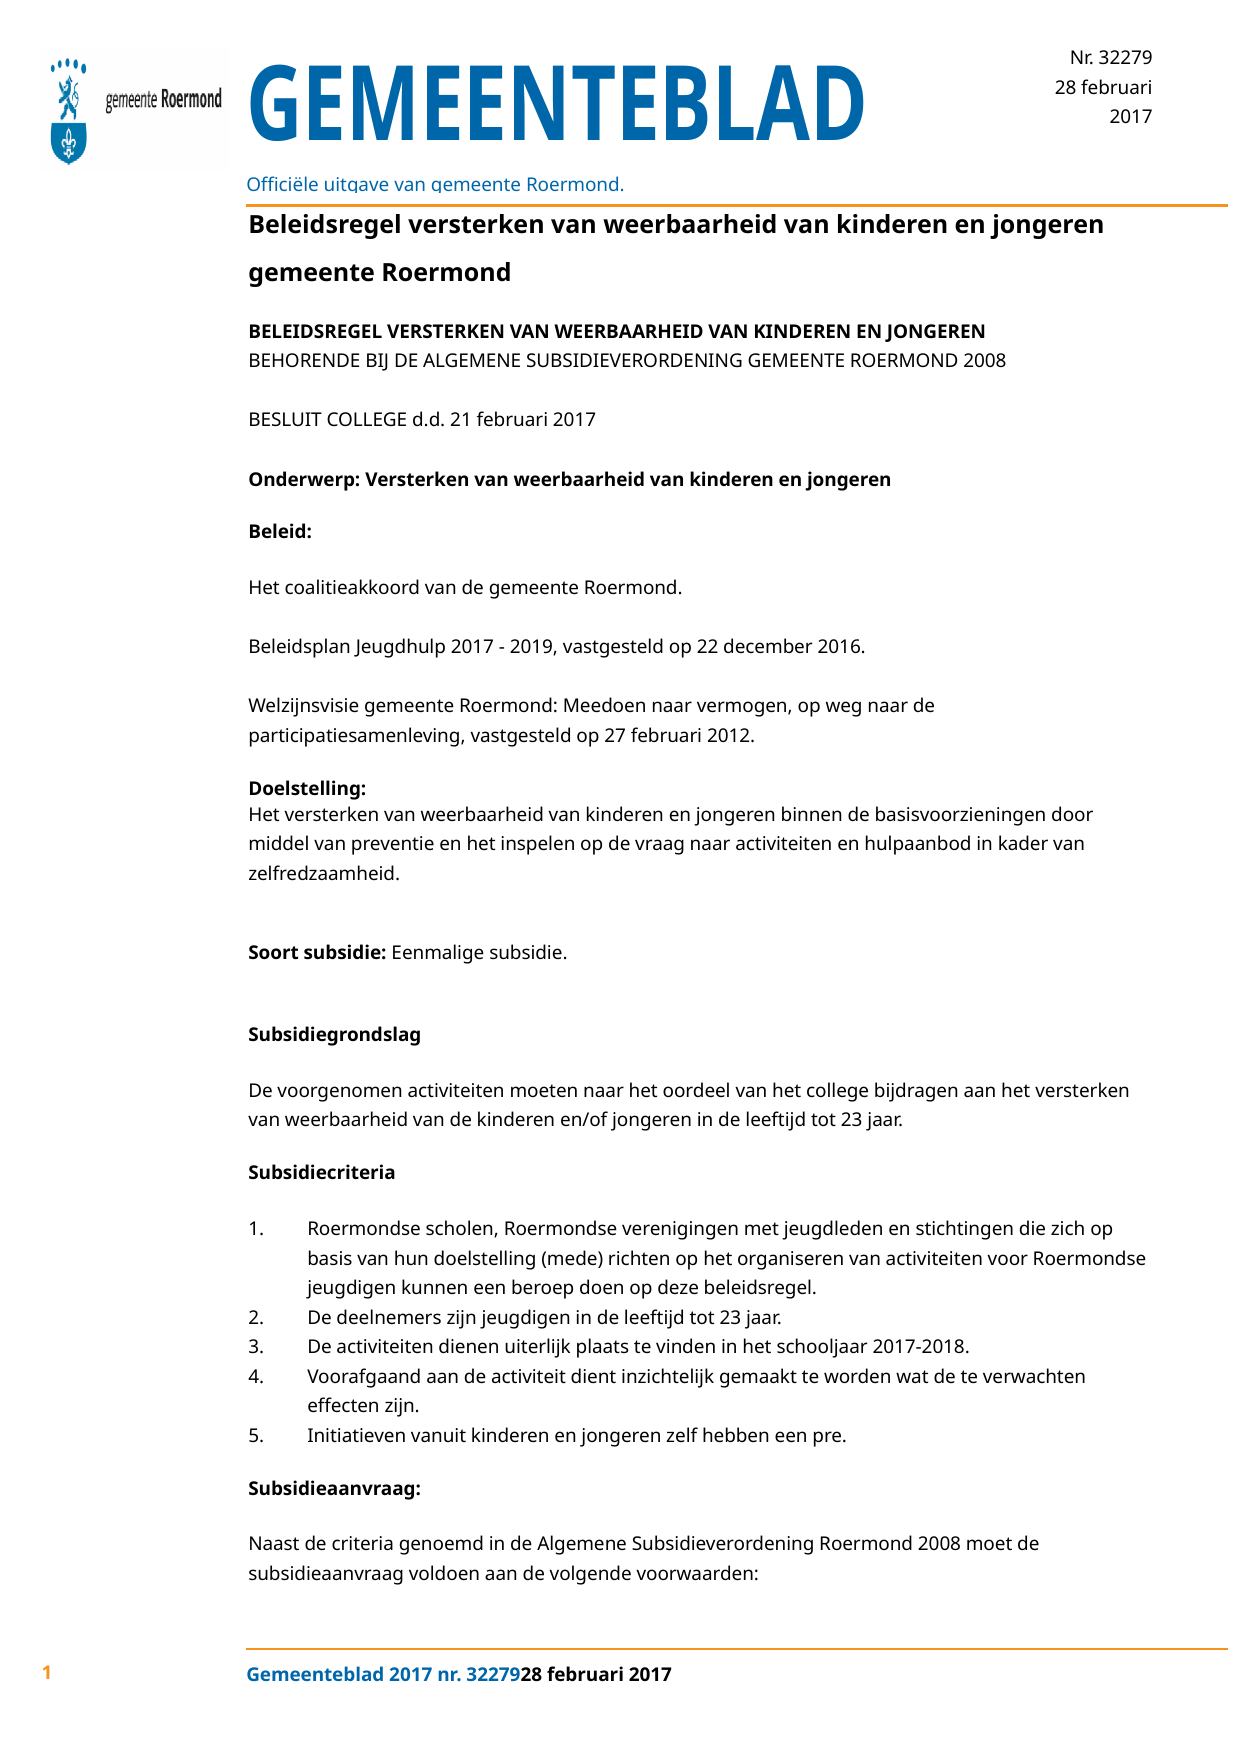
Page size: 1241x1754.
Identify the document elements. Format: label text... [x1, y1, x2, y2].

text Beleid: [248, 516, 1152, 545]
text Beleidsregel versterken van weerbaarheid van kinderen en jongeren gemeente Roermond [248, 207, 1152, 288]
text Naast de criteria genoemd in de Algemene Subsidieverordening Roermond 2008 moet de subsidieaanvraag voldoen aan de volgende voorwaarden: [248, 1531, 1152, 1586]
list De deelnemers zijn jeugdigen in de leeftijd tot 23 jaar. [248, 1304, 1152, 1329]
list De activiteiten dienen uiterlijk plaats te vinden in het schooljaar 2017-2018. [248, 1333, 1152, 1359]
text Subsidiecriteria [248, 1157, 1152, 1186]
text Het versterken van weerbaarheid van kinderen en jongeren binnen de basisvoorzieningen door middel van preventie en het inspelen op de vraag naar activiteiten en hulpaanbod in kader van zelfredzaamheid. [248, 801, 1152, 886]
text BEHORENDE BIJ DE ALGEMENE SUBSIDIEVERORDENING GEMEENTE ROERMOND 2008 [248, 347, 1152, 373]
text Subsidieaanvraag: [248, 1473, 1152, 1501]
text Soort subsidie: Eenmalige subsidie. [248, 939, 1152, 965]
text De voorgenomen activiteiten moeten naar het oordeel van het college bijdragen aan het versterken van weerbaarheid van de kinderen en/of jongeren in de leeftijd tot 23 jaar. [248, 1077, 1152, 1132]
text Doelstelling: [248, 773, 1152, 801]
text Onderwerp: Versterken van weerbaarheid van kinderen en jongeren [248, 466, 1152, 492]
text BESLUIT COLLEGE d.d. 21 februari 2017 [248, 407, 1152, 432]
text Subsidiegrondslag [248, 1019, 1152, 1047]
picture [41, 47, 231, 172]
text Het coalitieakkoord van de gemeente Roermond. [248, 574, 1152, 600]
text Welzijnsvisie gemeente Roermond: Meedoen naar vermogen, op weg naar de participatiesamenleving, vastgesteld op 27 februari 2012. [248, 693, 1152, 748]
text Beleidsplan Jeugdhulp 2017 - 2019, vastgesteld op 22 december 2016. [248, 633, 1152, 659]
list Roermondse scholen, Roermondse verenigingen met jeugdleden en stichtingen die zich op basis van hun doelstelling (mede) richten op het organiseren van activiteiten voor Roermondse jeugdigen kunnen een beroep doen op deze beleidsregel. [248, 1215, 1152, 1300]
list Voorafgaand aan de activiteit dient inzichtelijk gemaakt te worden wat de te verwachten effecten zijn. [248, 1363, 1152, 1418]
list Initiatieven vanuit kinderen en jongeren zelf hebben een pre. [248, 1422, 1152, 1448]
text BELEIDSREGEL VERSTERKEN VAN WEERBAARHEID VAN KINDEREN EN JONGEREN [248, 318, 1152, 344]
